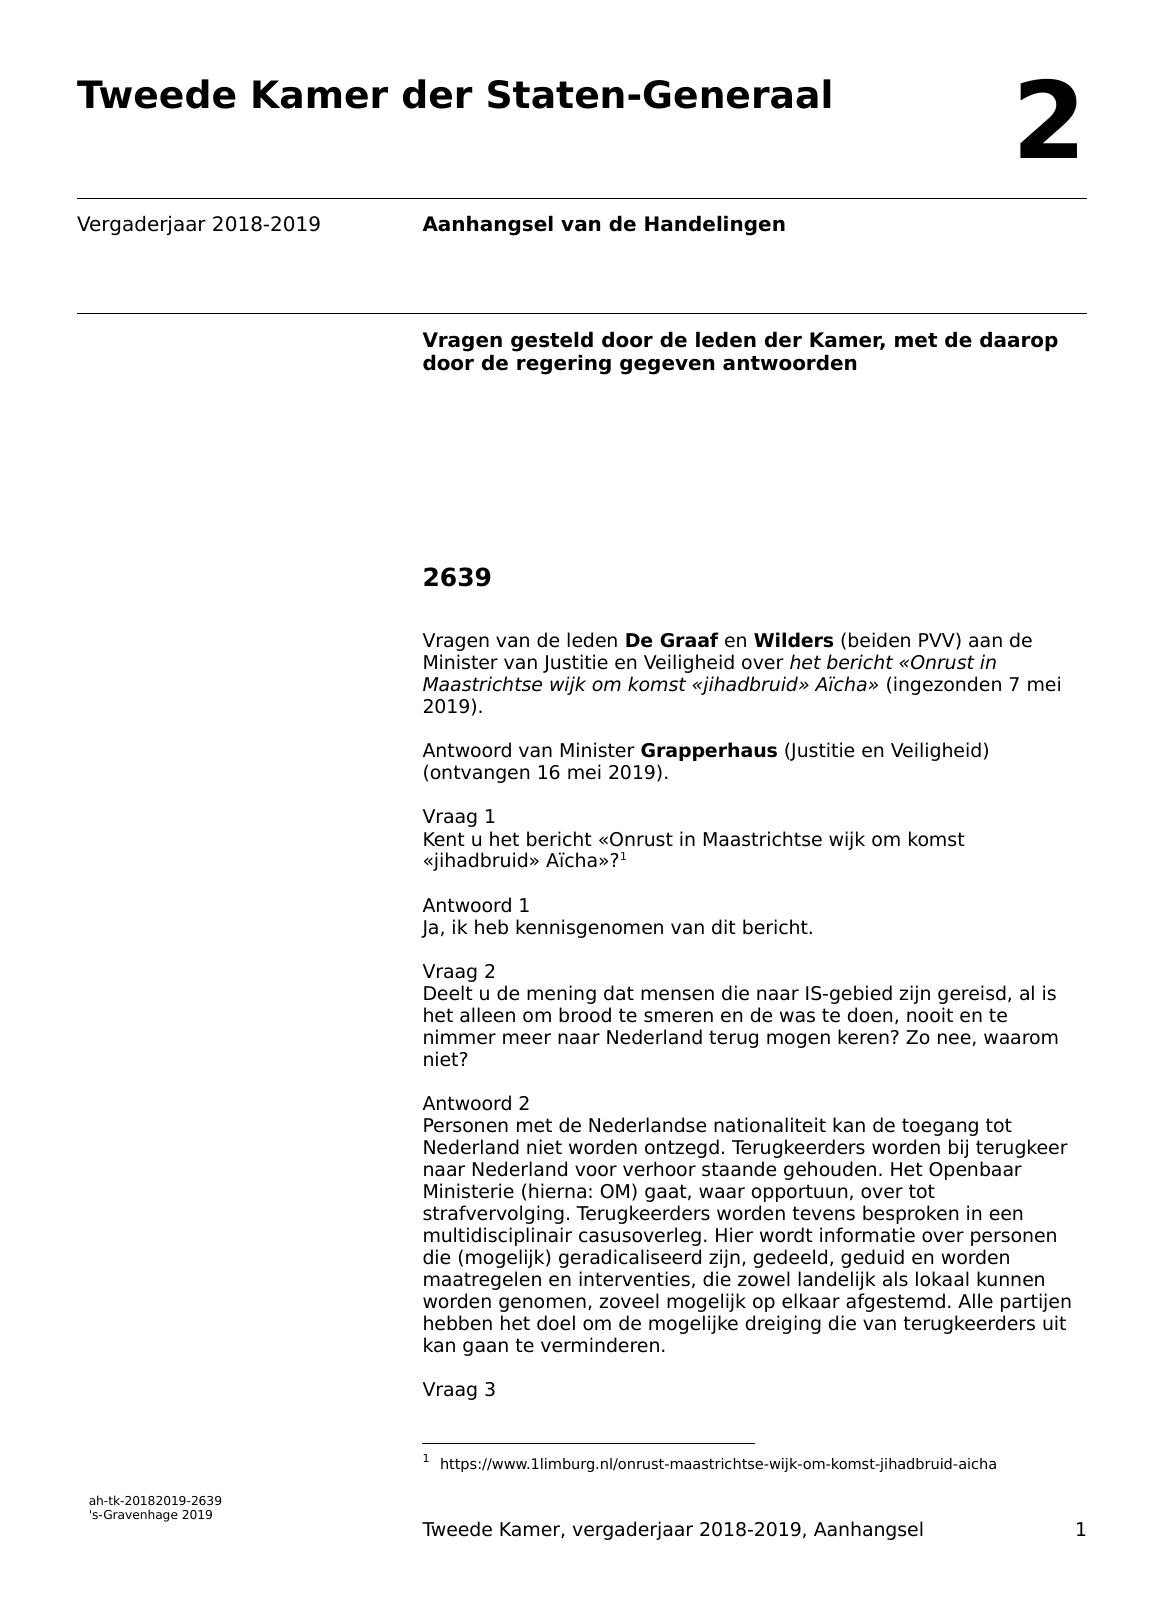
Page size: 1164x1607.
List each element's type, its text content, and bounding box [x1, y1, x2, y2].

text Vraag 3 [422, 1379, 1087, 1401]
text Vraag 2 [422, 961, 1087, 983]
text ah-tk-20182019-2639 [88, 1494, 323, 1508]
text https://www.1limburg.nl/onrust-maastrichtse-wijk-om-komst-jihadbruid-aicha [422, 1452, 1087, 1474]
text Kent u het bericht «Onrust in Maastrichtse wijk om komst «jihadbruid» Aïcha»? [422, 828, 1087, 872]
text Deelt u de mening dat mensen die naar IS-gebied zijn gereisd, al is het alleen om brood te smeren en de was te doen, nooit en te nimmer meer naar Nederland terug mogen keren? Zo nee, waarom niet? [422, 983, 1087, 1071]
text Antwoord 2 [422, 1093, 1087, 1115]
table_header Tweede Kamer der Staten-Generaal [77, 59, 886, 198]
table_cell [77, 314, 422, 375]
table_cell Aanhangsel van de Handelingen [422, 199, 1087, 313]
text Antwoord 1 [422, 894, 1087, 917]
table_cell Vergaderjaar 2018-2019 [77, 199, 422, 313]
text Vraag 1 [422, 806, 1087, 828]
table_cell Vragen gesteld door de leden der Kamer, met de daarop door de regering gegeven antwoorden [422, 314, 1087, 375]
text Personen met de Nederlandse nationaliteit kan de toegang tot Nederland niet worden ontzegd. Terugkeerders worden bij terugkeer naar Nederland voor verhoor staande gehouden. Het Openbaar Ministerie (hierna: OM) gaat, waar opportuun, over tot strafvervolging. Terugkeerders worden tevens besproken in een multidisciplinair casusoverleg. Hier wordt informatie over personen die (mogelijk) geradicaliseerd zijn, gedeeld, geduid en worden maatregelen en interventies, die zowel landelijk als lokaal kunnen worden genomen, zoveel mogelijk op elkaar afgestemd. Alle partijen hebben het doel om de mogelijke dreiging die van terugkeerders uit kan gaan te verminderen. [422, 1115, 1087, 1357]
text Ja, ik heb kennisgenomen van dit bericht. [422, 917, 1087, 938]
text Vragen van de leden De Graaf en Wilders (beiden PVV) aan de Minister van Justitie en Veiligheid over het bericht «Onrust in Maastrichtse wijk om komst «jihadbruid» Aïcha» (ingezonden 7 mei 2019). [422, 630, 1087, 718]
text 's-Gravenhage 2019 [88, 1508, 323, 1522]
table_header 2 [886, 59, 1087, 198]
text 2639 [422, 563, 1087, 592]
text Antwoord van Minister Grapperhaus (Justitie en Veiligheid) (ontvangen 16 mei 2019). [422, 740, 1087, 784]
